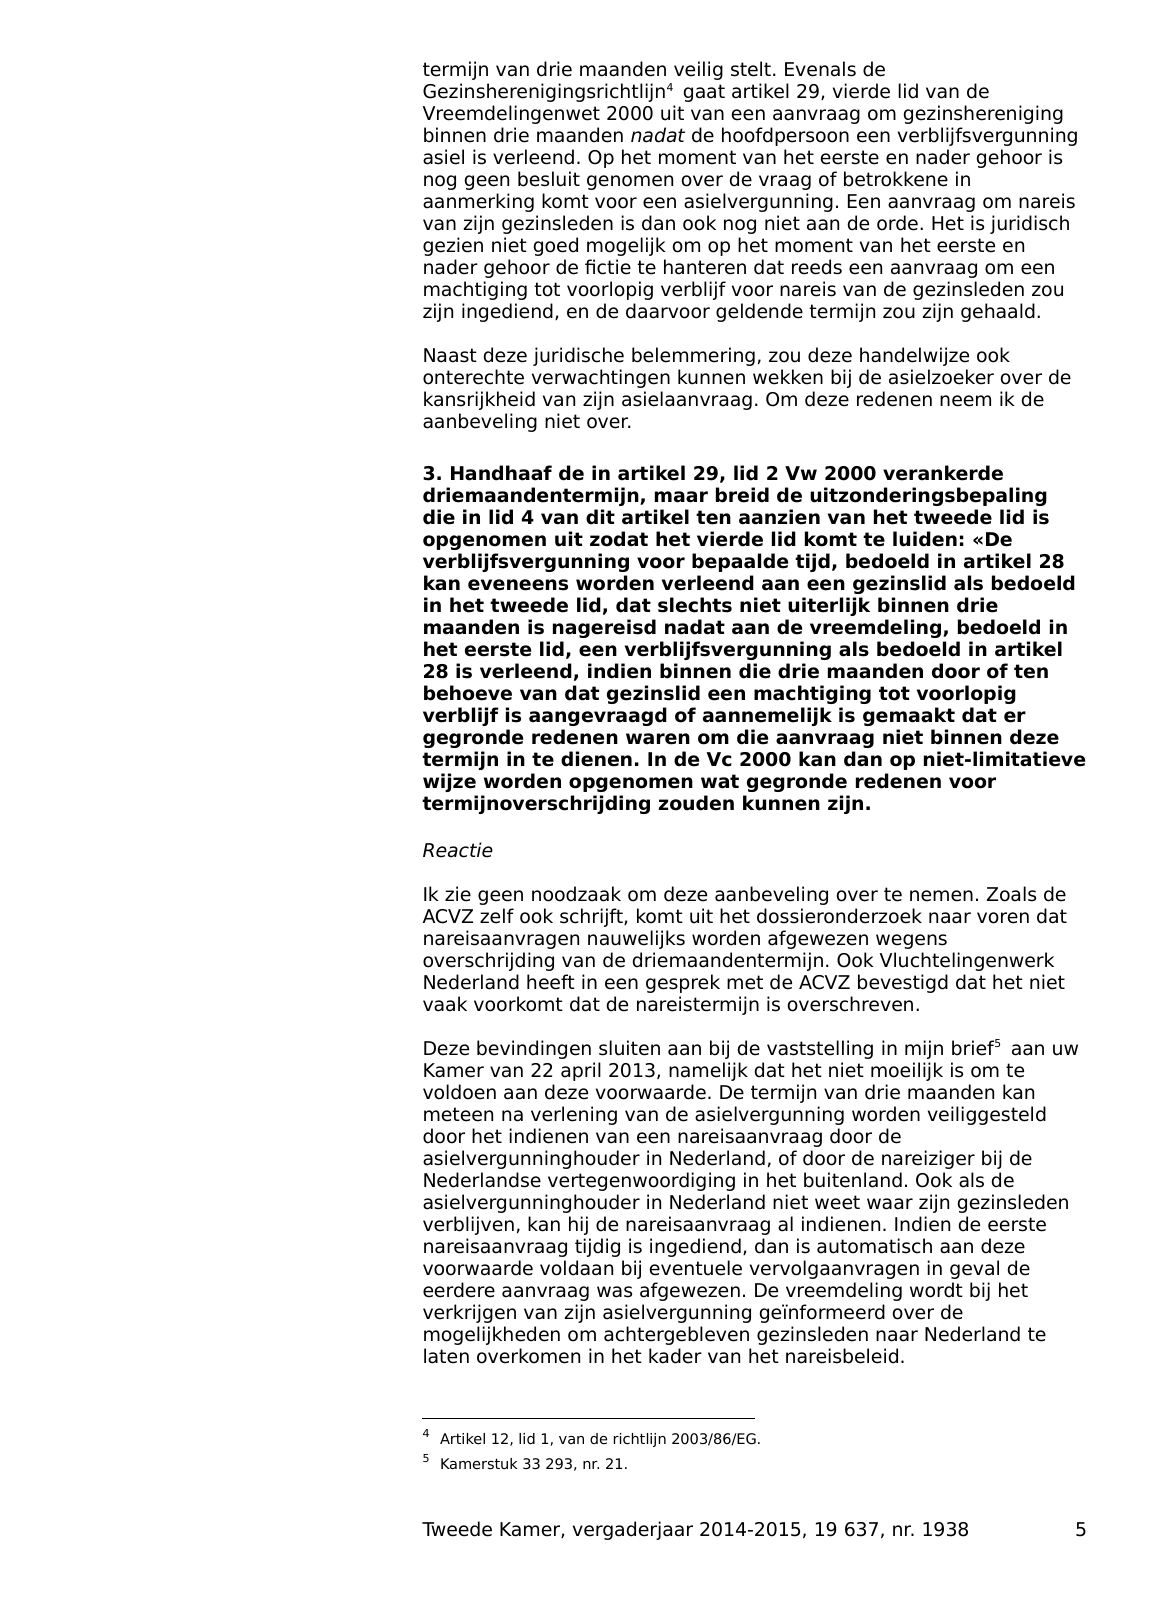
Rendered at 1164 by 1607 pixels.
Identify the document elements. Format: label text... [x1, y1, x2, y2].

text Deze bevindingen sluiten aan bij de vaststelling in mijn brief aan uw Kamer van 22 april 2013, namelijk dat het niet moeilijk is om te voldoen aan deze voorwaarde. De termijn van drie maanden kan meteen na verlening van de asielvergunning worden veiliggesteld door het indienen van een nareisaanvraag door de asielvergunninghouder in Nederland, of door de nareiziger bij de Nederlandse vertegenwoordiging in het buitenland. Ook als de asielvergunninghouder in Nederland niet weet waar zijn gezinsleden verblijven, kan hij de nareisaanvraag al indienen. Indien de eerste nareisaanvraag tijdig is ingediend, dan is automatisch aan deze voorwaarde voldaan bij eventuele vervolgaanvragen in geval de eerdere aanvraag was afgewezen. De vreemdeling wordt bij het verkrijgen van zijn asielvergunning geïnformeerd over de mogelijkheden om achtergebleven gezinsleden naar Nederland te laten overkomen in het kader van het nareisbeleid. [422, 1038, 1087, 1367]
text Kamerstuk 33 293, nr. 21. [422, 1452, 1087, 1474]
text termijn van drie maanden veilig stelt. Evenals de Gezinsherenigingsrichtlijn gaat artikel 29, vierde lid van de Vreemdelingenwet 2000 uit van een aanvraag om gezinshereniging binnen drie maanden nadat de hoofdpersoon een verblijfsvergunning asiel is verleend. Op het moment van het eerste en nader gehoor is nog geen besluit genomen over de vraag of betrokkene in aanmerking komt voor een asielvergunning. Een aanvraag om nareis van zijn gezinsleden is dan ook nog niet aan de orde. Het is juridisch gezien niet goed mogelijk om op het moment van het eerste en nader gehoor de fictie te hanteren dat reeds een aanvraag om een machtiging tot voorlopig verblijf voor nareis van de gezinsleden zou zijn ingediend, en de daarvoor geldende termijn zou zijn gehaald. [422, 59, 1087, 323]
text Artikel 12, lid 1, van de richtlijn 2003/86/EG. [422, 1427, 1087, 1449]
subtitle 3. Handhaaf de in artikel 29, lid 2 Vw 2000 verankerde driemaandentermijn, maar breid de uitzonderingsbepaling die in lid 4 van dit artikel ten aanzien van het tweede lid is opgenomen uit zodat het vierde lid komt te luiden: «De verblijfsvergunning voor bepaalde tijd, bedoeld in artikel 28 kan eveneens worden verleend aan een gezinslid als bedoeld in het tweede lid, dat slechts niet uiterlijk binnen drie maanden is nagereisd nadat aan de vreemdeling, bedoeld in het eerste lid, een verblijfsvergunning als bedoeld in artikel 28 is verleend, indien binnen die drie maanden door of ten behoeve van dat gezinslid een machtiging tot voorlopig verblijf is aangevraagd of aannemelijk is gemaakt dat er gegronde redenen waren om die aanvraag niet binnen deze termijn in te dienen. In de Vc 2000 kan dan op niet-limitatieve wijze worden opgenomen wat gegronde redenen voor termijnoverschrijding zouden kunnen zijn. [422, 463, 1087, 814]
text Ik zie geen noodzaak om deze aanbeveling over te nemen. Zoals de ACVZ zelf ook schrijft, komt uit het dossieronderzoek naar voren dat nareisaanvragen nauwelijks worden afgewezen wegens overschrijding van de driemaandentermijn. Ook Vluchtelingenwerk Nederland heeft in een gesprek met de ACVZ bevestigd dat het niet vaak voorkomt dat de nareistermijn is overschreven. [422, 884, 1087, 1016]
text Naast deze juridische belemmering, zou deze handelwijze ook onterechte verwachtingen kunnen wekken bij de asielzoeker over de kansrijkheid van zijn asielaanvraag. Om deze redenen neem ik de aanbeveling niet over. [422, 345, 1087, 433]
subtitle Reactie [422, 839, 1087, 862]
